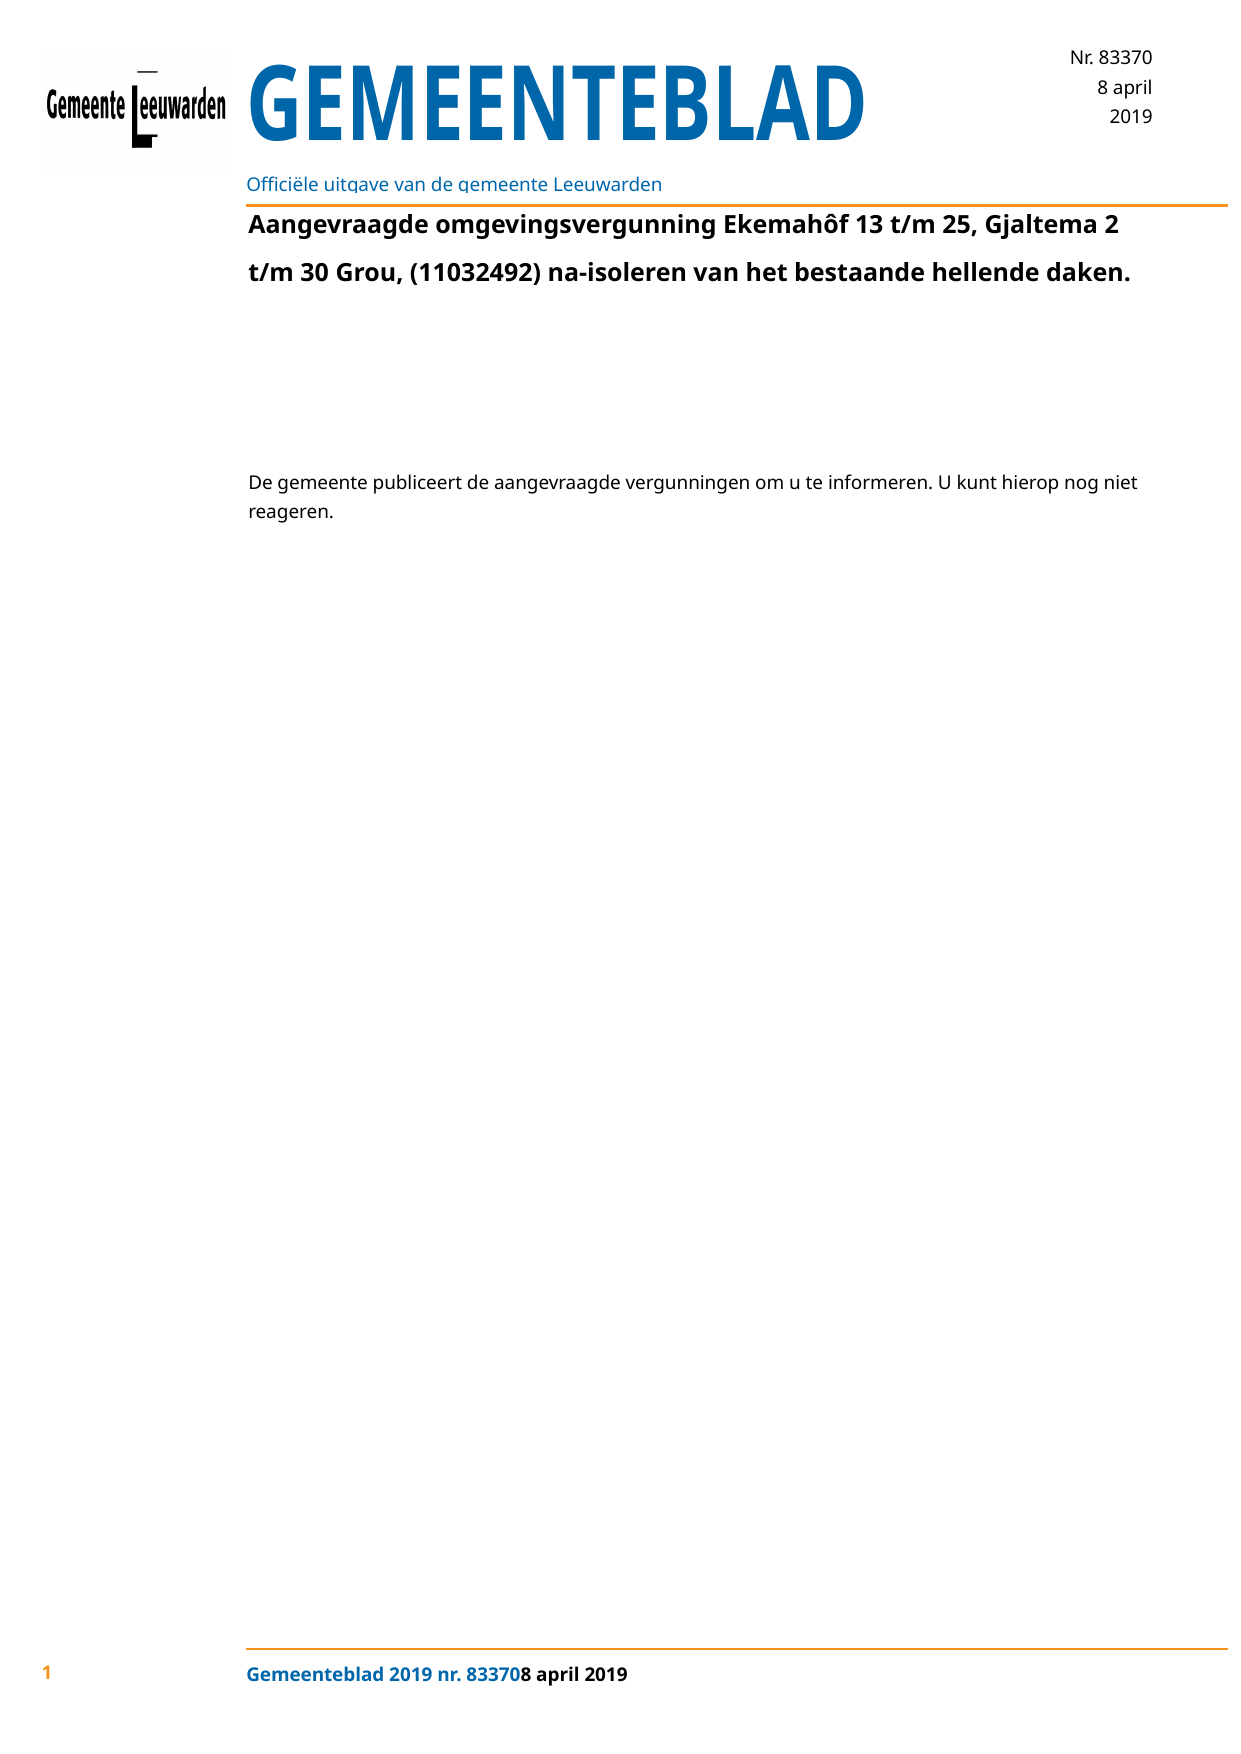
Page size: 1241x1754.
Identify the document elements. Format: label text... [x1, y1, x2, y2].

text De gemeente publiceert de aangevraagde vergunningen om u te informeren. U kunt hierop nog niet reageren. [248, 469, 1152, 524]
picture [41, 47, 231, 172]
text Aangevraagde omgevingsvergunning Ekemahôf 13 t/m 25, Gjaltema 2 t/m 30 Grou, (11032492) na-isoleren van het bestaande hellende daken. [248, 207, 1152, 288]
